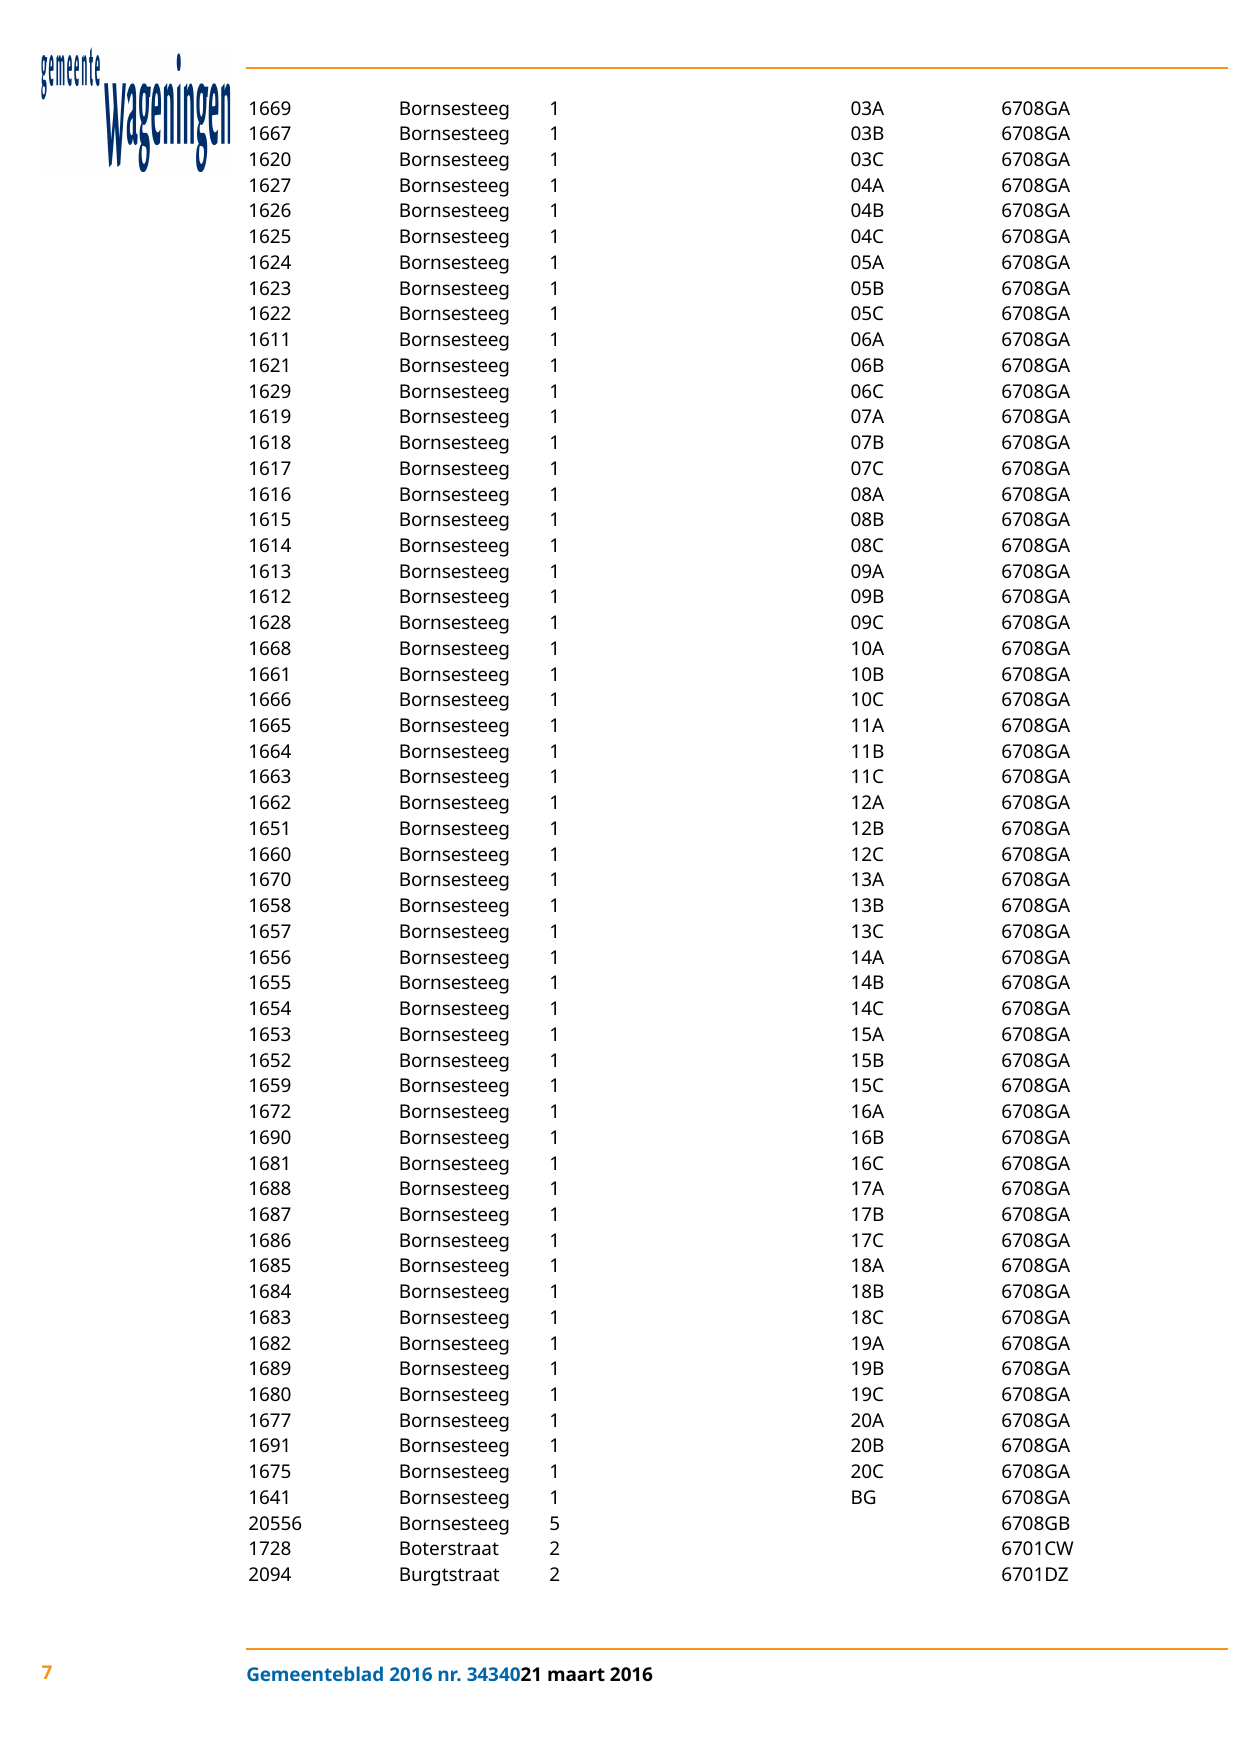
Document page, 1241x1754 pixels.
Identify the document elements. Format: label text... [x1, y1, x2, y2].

table_cell 1659 [248, 1073, 398, 1098]
table_cell 6708GA [1001, 481, 1152, 506]
table_cell 1622 [248, 301, 398, 326]
table_cell 1615 [248, 506, 398, 532]
table_cell 1662 [248, 790, 398, 815]
table_cell 1657 [248, 918, 398, 944]
table_cell [700, 867, 850, 892]
table_cell 1 [549, 429, 700, 455]
table_cell 17A [850, 1175, 1001, 1201]
table_cell 03B [850, 121, 1001, 146]
table_cell [700, 1073, 850, 1098]
table_cell 1 [549, 1098, 700, 1124]
table_cell 6708GA [1001, 918, 1152, 944]
table_cell 14A [850, 944, 1001, 969]
table_cell 1 [549, 1330, 700, 1356]
table_cell 1668 [248, 635, 398, 661]
table_cell [700, 1356, 850, 1381]
table_cell 14C [850, 995, 1001, 1021]
table_cell 1 [549, 661, 700, 687]
table_cell [700, 635, 850, 661]
table_cell [700, 1459, 850, 1484]
table_cell 1 [549, 1227, 700, 1253]
table_cell Bornsesteeg [399, 352, 549, 378]
table_cell 04B [850, 198, 1001, 223]
table_cell 04A [850, 172, 1001, 198]
table_cell [700, 326, 850, 352]
table_cell [700, 275, 850, 301]
table_cell 1653 [248, 1021, 398, 1047]
table_cell 03C [850, 146, 1001, 172]
table_cell Bornsesteeg [399, 1175, 549, 1201]
table_cell [700, 970, 850, 995]
table_cell 1682 [248, 1330, 398, 1356]
table_cell 6701CW [1001, 1536, 1152, 1561]
table_cell 1652 [248, 1047, 398, 1072]
table_cell Bornsesteeg [399, 326, 549, 352]
table_cell 6708GA [1001, 275, 1152, 301]
table_cell 1 [549, 404, 700, 429]
table_cell 6708GA [1001, 867, 1152, 892]
table_cell 1663 [248, 764, 398, 789]
table_cell 1 [549, 1175, 700, 1201]
table_cell 1661 [248, 661, 398, 687]
table_cell [700, 1381, 850, 1407]
table_cell 6708GA [1001, 995, 1152, 1021]
table_cell 1690 [248, 1124, 398, 1150]
table_cell BG [850, 1484, 1001, 1510]
table_cell 1 [549, 1201, 700, 1227]
table_cell Bornsesteeg [399, 764, 549, 789]
table_cell 1 [549, 815, 700, 841]
table_cell 1626 [248, 198, 398, 223]
table_cell 06C [850, 378, 1001, 403]
table_cell 12B [850, 815, 1001, 841]
table_cell [700, 1047, 850, 1072]
table_cell Bornsesteeg [399, 609, 549, 635]
table_cell 6708GA [1001, 661, 1152, 687]
table_cell Bornsesteeg [399, 1253, 549, 1278]
table_cell 1 [549, 867, 700, 892]
table_cell 1629 [248, 378, 398, 403]
table_cell Burgtstraat [399, 1561, 549, 1587]
table_cell 6708GA [1001, 95, 1152, 121]
table_cell 6708GA [1001, 815, 1152, 841]
table_cell 1 [549, 1150, 700, 1175]
table_cell Bornsesteeg [399, 404, 549, 429]
table_cell 6708GA [1001, 1021, 1152, 1047]
table_cell 6708GA [1001, 506, 1152, 532]
table_cell 1 [549, 944, 700, 969]
table_cell Bornsesteeg [399, 712, 549, 738]
table_cell 6708GA [1001, 429, 1152, 455]
table_cell 1 [549, 918, 700, 944]
table_cell 15A [850, 1021, 1001, 1047]
table_cell Bornsesteeg [399, 815, 549, 841]
table_cell 1 [549, 301, 700, 326]
table_cell 1688 [248, 1175, 398, 1201]
table_cell [700, 1124, 850, 1150]
table_cell 1 [549, 224, 700, 249]
table_cell 6708GA [1001, 1304, 1152, 1330]
table_cell [700, 764, 850, 789]
table_cell 2 [549, 1536, 700, 1561]
table_cell 6708GA [1001, 1459, 1152, 1484]
table_cell 1611 [248, 326, 398, 352]
table_cell 2094 [248, 1561, 398, 1587]
table_cell 5 [549, 1510, 700, 1536]
table_cell 10B [850, 661, 1001, 687]
table_cell 1 [549, 455, 700, 481]
table_cell [700, 1536, 850, 1561]
table_cell 1 [549, 378, 700, 403]
table_cell 6708GA [1001, 1098, 1152, 1124]
table_cell Bornsesteeg [399, 1201, 549, 1227]
table_cell Bornsesteeg [399, 275, 549, 301]
table_cell 6708GA [1001, 944, 1152, 969]
table_cell 6708GA [1001, 609, 1152, 635]
table_cell 05B [850, 275, 1001, 301]
table_cell 16A [850, 1098, 1001, 1124]
table_cell 13A [850, 867, 1001, 892]
table_cell 1 [549, 1124, 700, 1150]
table_cell 6708GA [1001, 558, 1152, 584]
table_cell 6708GA [1001, 326, 1152, 352]
table_cell 6708GA [1001, 301, 1152, 326]
table_cell 1691 [248, 1433, 398, 1458]
table_cell 1 [549, 275, 700, 301]
table_cell 6708GA [1001, 224, 1152, 249]
table_cell 1672 [248, 1098, 398, 1124]
table_cell 6708GA [1001, 738, 1152, 764]
table_cell 1 [549, 532, 700, 558]
table_cell [700, 352, 850, 378]
table_cell 1677 [248, 1407, 398, 1433]
table_cell [700, 609, 850, 635]
table_cell [700, 1201, 850, 1227]
table_cell Bornsesteeg [399, 867, 549, 892]
table_cell Bornsesteeg [399, 1124, 549, 1150]
table_cell 18A [850, 1253, 1001, 1278]
table_cell 6708GA [1001, 970, 1152, 995]
table_cell [700, 506, 850, 532]
table_cell 6708GA [1001, 1253, 1152, 1278]
table_cell 1 [549, 584, 700, 609]
table_cell 6708GA [1001, 121, 1152, 146]
table_cell Bornsesteeg [399, 995, 549, 1021]
table_cell [700, 1433, 850, 1458]
table_cell 6708GA [1001, 1175, 1152, 1201]
table_cell [700, 841, 850, 867]
table_cell 6708GA [1001, 712, 1152, 738]
table_cell 1619 [248, 404, 398, 429]
table_cell 13B [850, 893, 1001, 918]
table_cell 12A [850, 790, 1001, 815]
table_cell 1623 [248, 275, 398, 301]
table_cell [700, 532, 850, 558]
picture [41, 47, 231, 172]
table_cell 6708GA [1001, 1124, 1152, 1150]
table_cell 1689 [248, 1356, 398, 1381]
table_cell 1664 [248, 738, 398, 764]
table_cell 1 [549, 95, 700, 121]
table_cell 1684 [248, 1278, 398, 1304]
table_cell 1 [549, 995, 700, 1021]
table_cell 12C [850, 841, 1001, 867]
table_cell 1 [549, 1484, 700, 1510]
table_cell Bornsesteeg [399, 1098, 549, 1124]
table_cell 6701DZ [1001, 1561, 1152, 1587]
table_cell Bornsesteeg [399, 687, 549, 712]
table_cell 6708GA [1001, 1073, 1152, 1098]
table_cell Boterstraat [399, 1536, 549, 1561]
table_cell Bornsesteeg [399, 249, 549, 275]
table_cell 6708GA [1001, 1150, 1152, 1175]
table_cell Bornsesteeg [399, 918, 549, 944]
table_cell 1660 [248, 841, 398, 867]
table_cell 1625 [248, 224, 398, 249]
table_cell 1669 [248, 95, 398, 121]
table_cell [700, 146, 850, 172]
table_cell 1 [549, 172, 700, 198]
table_cell 05C [850, 301, 1001, 326]
table_cell 1 [549, 198, 700, 223]
table_cell 20A [850, 1407, 1001, 1433]
table_cell 6708GA [1001, 1330, 1152, 1356]
table_cell 11A [850, 712, 1001, 738]
table_cell [700, 301, 850, 326]
table_cell [700, 1021, 850, 1047]
table_cell 1628 [248, 609, 398, 635]
table_cell Bornsesteeg [399, 1278, 549, 1304]
table_cell [700, 893, 850, 918]
table_cell Bornsesteeg [399, 198, 549, 223]
table_cell 1681 [248, 1150, 398, 1175]
table_cell 1 [549, 970, 700, 995]
table_cell 6708GA [1001, 764, 1152, 789]
table_cell 1613 [248, 558, 398, 584]
table_cell 1621 [248, 352, 398, 378]
table_cell 1686 [248, 1227, 398, 1253]
table_cell 09B [850, 584, 1001, 609]
table_cell 06A [850, 326, 1001, 352]
table_cell 15C [850, 1073, 1001, 1098]
table_cell 1624 [248, 249, 398, 275]
table_cell Bornsesteeg [399, 1459, 549, 1484]
table_cell 1 [549, 1433, 700, 1458]
table_cell 1 [549, 764, 700, 789]
table_cell Bornsesteeg [399, 1304, 549, 1330]
table_cell Bornsesteeg [399, 584, 549, 609]
table_cell 19C [850, 1381, 1001, 1407]
table_cell Bornsesteeg [399, 970, 549, 995]
table_cell 6708GA [1001, 893, 1152, 918]
table_cell [700, 378, 850, 403]
table_cell 08A [850, 481, 1001, 506]
table_cell 6708GB [1001, 1510, 1152, 1536]
table_cell 19A [850, 1330, 1001, 1356]
table_cell Bornsesteeg [399, 1330, 549, 1356]
table_cell [700, 172, 850, 198]
table_cell 6708GA [1001, 455, 1152, 481]
table_cell 1 [549, 1073, 700, 1098]
table_cell Bornsesteeg [399, 224, 549, 249]
table_cell [700, 918, 850, 944]
table_cell [700, 687, 850, 712]
table_cell 20B [850, 1433, 1001, 1458]
table_cell 6708GA [1001, 404, 1152, 429]
table_cell 1 [549, 790, 700, 815]
table_cell 09C [850, 609, 1001, 635]
table_cell [700, 1510, 850, 1536]
table_cell [700, 661, 850, 687]
table_cell [700, 121, 850, 146]
table_cell [700, 1098, 850, 1124]
table_cell 1655 [248, 970, 398, 995]
table_cell Bornsesteeg [399, 558, 549, 584]
table_cell Bornsesteeg [399, 1047, 549, 1072]
table_cell [850, 1536, 1001, 1561]
table_cell [850, 1510, 1001, 1536]
table_cell 14B [850, 970, 1001, 995]
table_cell [700, 249, 850, 275]
table_cell 16B [850, 1124, 1001, 1150]
table_cell [700, 1175, 850, 1201]
table_cell Bornsesteeg [399, 121, 549, 146]
table_cell 04C [850, 224, 1001, 249]
table_cell 09A [850, 558, 1001, 584]
table_cell 1675 [248, 1459, 398, 1484]
table_cell 6708GA [1001, 1484, 1152, 1510]
table_cell 18B [850, 1278, 1001, 1304]
table_cell 06B [850, 352, 1001, 378]
table_cell Bornsesteeg [399, 95, 549, 121]
table_cell 10A [850, 635, 1001, 661]
table_cell 6708GA [1001, 1356, 1152, 1381]
table_cell Bornsesteeg [399, 1356, 549, 1381]
table_cell [700, 1561, 850, 1587]
table_cell Bornsesteeg [399, 455, 549, 481]
table_cell [700, 558, 850, 584]
table_cell 1728 [248, 1536, 398, 1561]
table_cell [700, 738, 850, 764]
table_cell [850, 1561, 1001, 1587]
table_cell 1 [549, 1407, 700, 1433]
table_cell 6708GA [1001, 790, 1152, 815]
table_cell 1680 [248, 1381, 398, 1407]
table_cell Bornsesteeg [399, 146, 549, 172]
table_cell [700, 1278, 850, 1304]
table_cell Bornsesteeg [399, 429, 549, 455]
table_cell 1654 [248, 995, 398, 1021]
table_cell 08C [850, 532, 1001, 558]
table_cell Bornsesteeg [399, 1484, 549, 1510]
table_cell Bornsesteeg [399, 532, 549, 558]
table_cell 1627 [248, 172, 398, 198]
table_cell 1 [549, 712, 700, 738]
table_cell 07B [850, 429, 1001, 455]
table_cell [700, 944, 850, 969]
table_cell 1667 [248, 121, 398, 146]
table_cell 1651 [248, 815, 398, 841]
table_cell 16C [850, 1150, 1001, 1175]
table_cell 1666 [248, 687, 398, 712]
table_cell 1687 [248, 1201, 398, 1227]
table_cell Bornsesteeg [399, 1227, 549, 1253]
table_cell 03A [850, 95, 1001, 121]
table_cell 1 [549, 352, 700, 378]
table_cell 11C [850, 764, 1001, 789]
table_cell 20556 [248, 1510, 398, 1536]
table_cell 6708GA [1001, 1227, 1152, 1253]
table_cell [700, 1330, 850, 1356]
table_cell Bornsesteeg [399, 301, 549, 326]
table_cell 6708GA [1001, 1433, 1152, 1458]
table_cell 6708GA [1001, 352, 1152, 378]
table_cell Bornsesteeg [399, 1021, 549, 1047]
table_cell [700, 1484, 850, 1510]
table_cell Bornsesteeg [399, 944, 549, 969]
table_cell Bornsesteeg [399, 738, 549, 764]
table_cell Bornsesteeg [399, 893, 549, 918]
table_cell [700, 1253, 850, 1278]
table_cell [700, 815, 850, 841]
table_cell [700, 429, 850, 455]
table_cell 1 [549, 121, 700, 146]
table_cell Bornsesteeg [399, 481, 549, 506]
table_cell 17B [850, 1201, 1001, 1227]
table_cell 1 [549, 481, 700, 506]
table_cell 6708GA [1001, 1278, 1152, 1304]
table_cell Bornsesteeg [399, 506, 549, 532]
table_cell 1 [549, 841, 700, 867]
table_cell 1 [549, 1356, 700, 1381]
table_cell Bornsesteeg [399, 1073, 549, 1098]
table_cell 1656 [248, 944, 398, 969]
table_cell Bornsesteeg [399, 661, 549, 687]
table_cell 6708GA [1001, 172, 1152, 198]
table_cell 05A [850, 249, 1001, 275]
table_cell 1 [549, 1381, 700, 1407]
table_cell 6708GA [1001, 532, 1152, 558]
table_cell 08B [850, 506, 1001, 532]
table_cell Bornsesteeg [399, 1381, 549, 1407]
table_cell 07C [850, 455, 1001, 481]
table_cell 19B [850, 1356, 1001, 1381]
table_cell [700, 584, 850, 609]
table_cell 18C [850, 1304, 1001, 1330]
table_cell 6708GA [1001, 687, 1152, 712]
table_cell 1 [549, 326, 700, 352]
table_cell 1 [549, 1278, 700, 1304]
table_cell 1 [549, 1047, 700, 1072]
table_cell Bornsesteeg [399, 1433, 549, 1458]
table_cell 1 [549, 506, 700, 532]
table_cell 1685 [248, 1253, 398, 1278]
table_cell [700, 1407, 850, 1433]
table_cell 1617 [248, 455, 398, 481]
table_cell 07A [850, 404, 1001, 429]
table_cell 1616 [248, 481, 398, 506]
table_cell 1620 [248, 146, 398, 172]
table_cell 6708GA [1001, 198, 1152, 223]
table_cell 6708GA [1001, 1201, 1152, 1227]
table_cell Bornsesteeg [399, 378, 549, 403]
table_cell Bornsesteeg [399, 1150, 549, 1175]
table_cell [700, 1227, 850, 1253]
table_cell 1683 [248, 1304, 398, 1330]
table_cell 1 [549, 1304, 700, 1330]
table_cell 6708GA [1001, 1381, 1152, 1407]
table_cell 6708GA [1001, 146, 1152, 172]
table_cell 1 [549, 1253, 700, 1278]
table_cell [700, 224, 850, 249]
table_cell 1618 [248, 429, 398, 455]
table_cell 6708GA [1001, 249, 1152, 275]
table_cell 6708GA [1001, 378, 1152, 403]
table_cell [700, 95, 850, 121]
table_cell Bornsesteeg [399, 1407, 549, 1433]
table_cell [700, 712, 850, 738]
table_cell 1 [549, 687, 700, 712]
table_cell Bornsesteeg [399, 172, 549, 198]
table_cell 1 [549, 738, 700, 764]
table_cell [700, 790, 850, 815]
table_cell 6708GA [1001, 1407, 1152, 1433]
table_cell 1 [549, 1459, 700, 1484]
table_cell [700, 1304, 850, 1330]
table_cell 1670 [248, 867, 398, 892]
table_cell 1 [549, 146, 700, 172]
table_cell 10C [850, 687, 1001, 712]
table_cell [700, 455, 850, 481]
table_cell [700, 481, 850, 506]
table_cell [700, 1150, 850, 1175]
table_cell 2 [549, 1561, 700, 1587]
table_cell Bornsesteeg [399, 635, 549, 661]
table_cell 1 [549, 609, 700, 635]
table_cell 17C [850, 1227, 1001, 1253]
table_cell 1 [549, 558, 700, 584]
table_cell 13C [850, 918, 1001, 944]
table_cell Bornsesteeg [399, 841, 549, 867]
table_cell 11B [850, 738, 1001, 764]
table_cell [700, 404, 850, 429]
table_cell Bornsesteeg [399, 790, 549, 815]
table_cell 1665 [248, 712, 398, 738]
table_cell 1641 [248, 1484, 398, 1510]
table_cell 1 [549, 635, 700, 661]
table_cell [700, 198, 850, 223]
table_cell 6708GA [1001, 841, 1152, 867]
table_cell 6708GA [1001, 584, 1152, 609]
table_cell 1 [549, 249, 700, 275]
table_cell 6708GA [1001, 1047, 1152, 1072]
table_cell Bornsesteeg [399, 1510, 549, 1536]
table_cell 1614 [248, 532, 398, 558]
table_cell 1658 [248, 893, 398, 918]
table_cell 15B [850, 1047, 1001, 1072]
table_cell 1612 [248, 584, 398, 609]
table_cell 1 [549, 1021, 700, 1047]
table_cell 1 [549, 893, 700, 918]
table_cell [700, 995, 850, 1021]
table_cell 6708GA [1001, 635, 1152, 661]
table_cell 20C [850, 1459, 1001, 1484]
